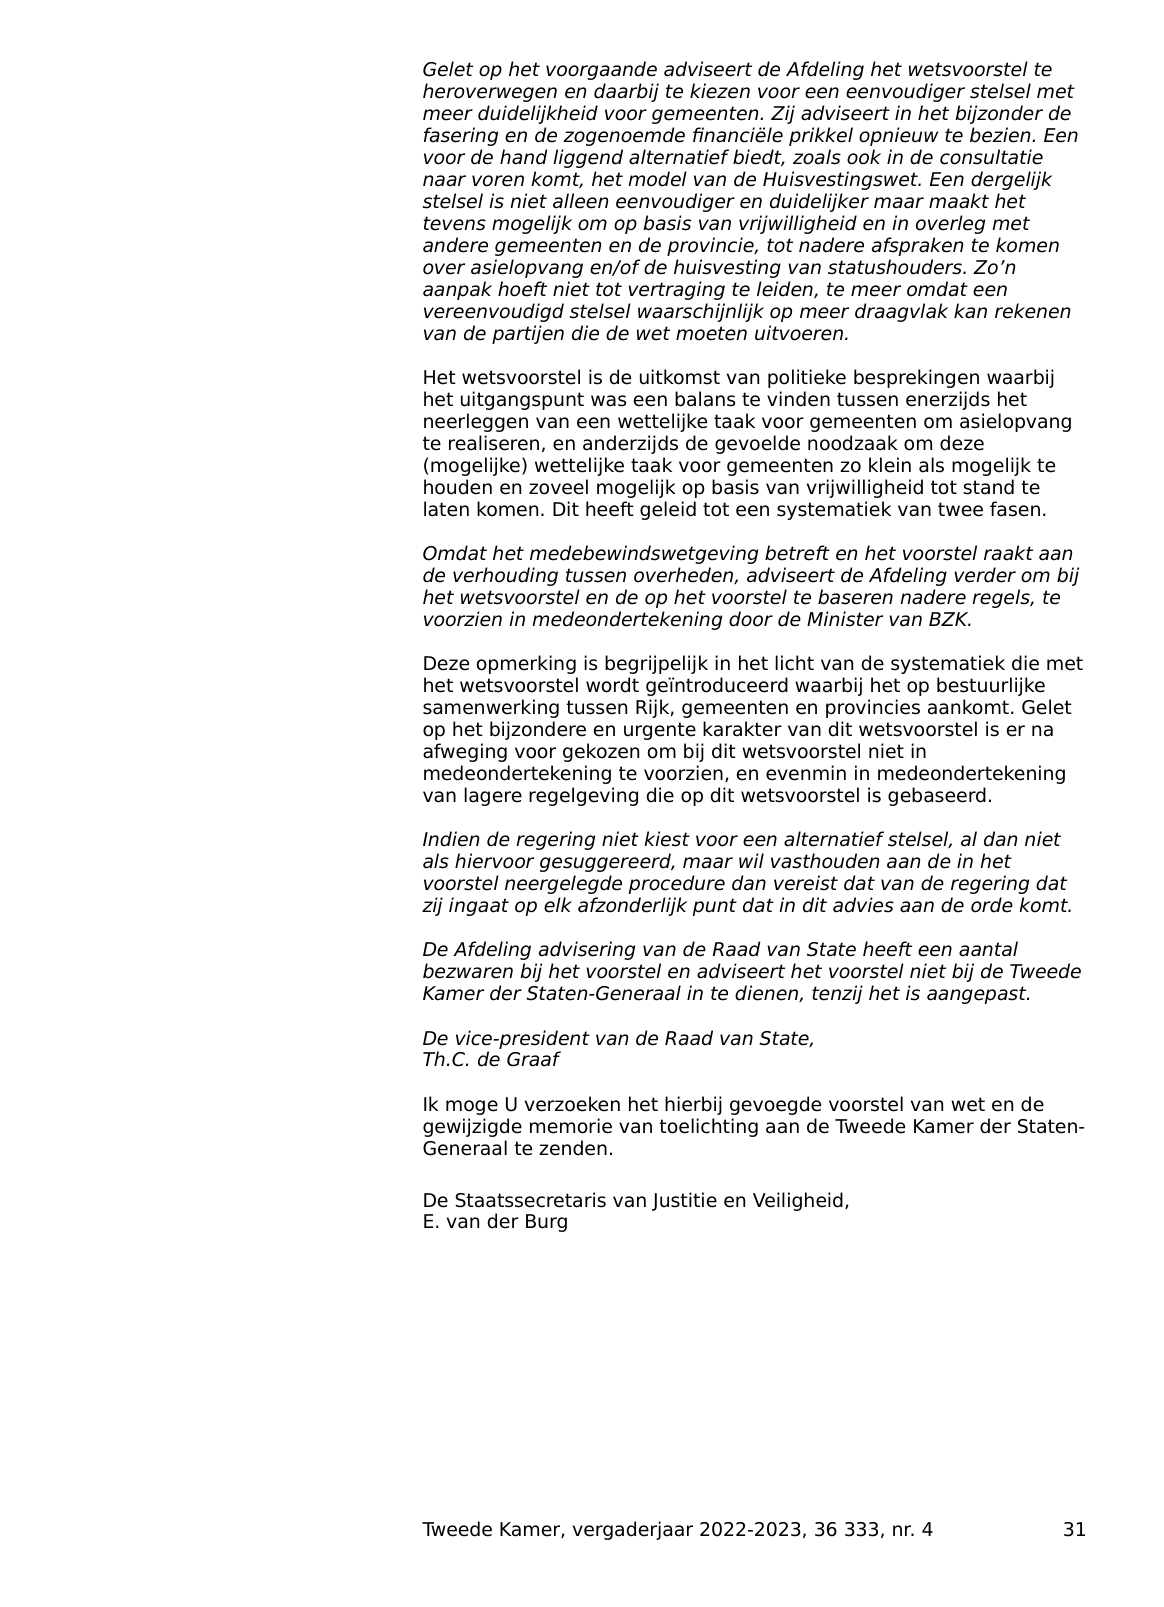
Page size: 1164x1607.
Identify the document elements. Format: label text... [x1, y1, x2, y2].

text Ik moge U verzoeken het hierbij gevoegde voorstel van wet en de gewijzigde memorie van toelichting aan de Tweede Kamer der Staten-Generaal te zenden. [422, 1093, 1087, 1159]
text Omdat het medebewindswetgeving betreft en het voorstel raakt aan de verhouding tussen overheden, adviseert de Afdeling verder om bij het wetsvoorstel en de op het voorstel te baseren nadere regels, te voorzien in medeondertekening door de Minister van BZK. [422, 543, 1087, 631]
text De Afdeling advisering van de Raad van State heeft een aantal bezwaren bij het voorstel en adviseert het voorstel niet bij de Tweede Kamer der Staten-Generaal in te dienen, tenzij het is aangepast. [422, 939, 1087, 1005]
text Deze opmerking is begrijpelijk in het licht van de systematiek die met het wetsvoorstel wordt geïntroduceerd waarbij het op bestuurlijke samenwerking tussen Rijk, gemeenten en provincies aankomt. Gelet op het bijzondere en urgente karakter van dit wetsvoorstel is er na afweging voor gekozen om bij dit wetsvoorstel niet in medeondertekening te voorzien, en evenmin in medeondertekening van lagere regelgeving die op dit wetsvoorstel is gebaseerd. [422, 653, 1087, 807]
text De Staatssecretaris van Justitie en Veiligheid, E. van der Burg [422, 1189, 1087, 1233]
text Het wetsvoorstel is de uitkomst van politieke besprekingen waarbij het uitgangspunt was een balans te vinden tussen enerzijds het neerleggen van een wettelijke taak voor gemeenten om asielopvang te realiseren, en anderzijds de gevoelde noodzaak om deze (mogelijke) wettelijke taak voor gemeenten zo klein als mogelijk te houden en zoveel mogelijk op basis van vrijwilligheid tot stand te laten komen. Dit heeft geleid tot een systematiek van twee fasen. [422, 367, 1087, 521]
text De vice-president van de Raad van State, [422, 1027, 1087, 1049]
text Gelet op het voorgaande adviseert de Afdeling het wetsvoorstel te heroverwegen en daarbij te kiezen voor een eenvoudiger stelsel met meer duidelijkheid voor gemeenten. Zij adviseert in het bijzonder de fasering en de zogenoemde financiële prikkel opnieuw te bezien. Een voor de hand liggend alternatief biedt, zoals ook in de consultatie naar voren komt, het model van de Huisvestingswet. Een dergelijk stelsel is niet alleen eenvoudiger en duidelijker maar maakt het tevens mogelijk om op basis van vrijwilligheid en in overleg met andere gemeenten en de provincie, tot nadere afspraken te komen over asielopvang en/of de huisvesting van statushouders. Zo’n aanpak hoeft niet tot vertraging te leiden, te meer omdat een vereenvoudigd stelsel waarschijnlijk op meer draagvlak kan rekenen van de partijen die de wet moeten uitvoeren. [422, 59, 1087, 345]
text Th.C. de Graaf [422, 1049, 1087, 1071]
text Indien de regering niet kiest voor een alternatief stelsel, al dan niet als hiervoor gesuggereerd, maar wil vasthouden aan de in het voorstel neergelegde procedure dan vereist dat van de regering dat zij ingaat op elk afzonderlijk punt dat in dit advies aan de orde komt. [422, 829, 1087, 917]
